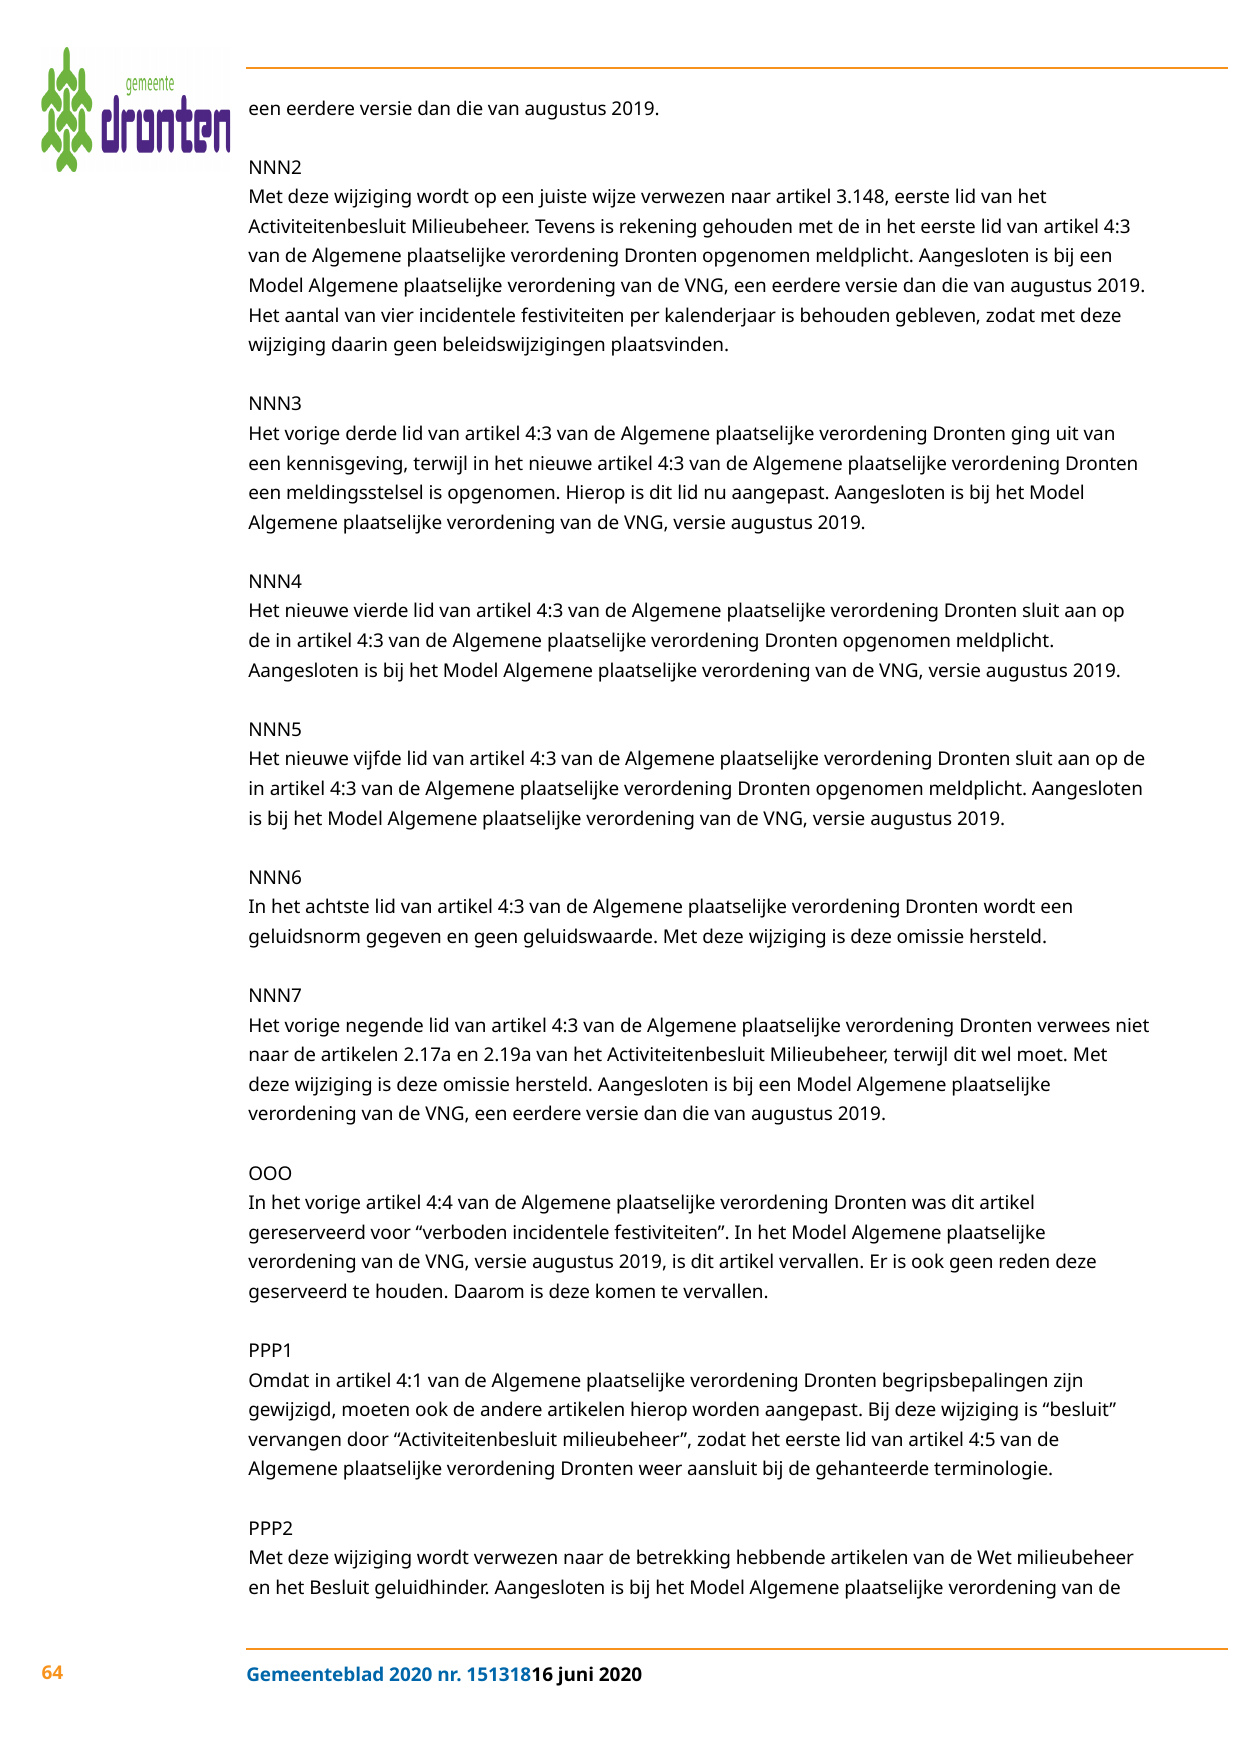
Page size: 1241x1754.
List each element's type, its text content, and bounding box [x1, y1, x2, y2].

text Het nieuwe vijfde lid van artikel 4:3 van de Algemene plaatselijke verordening Dronten sluit aan op de in artikel 4:3 van de Algemene plaatselijke verordening Dronten opgenomen meldplicht. Aangesloten is bij het Model Algemene plaatselijke verordening van de VNG, versie augustus 2019. [248, 746, 1152, 831]
text NNN6 [248, 864, 1152, 890]
text In het vorige artikel 4:4 van de Algemene plaatselijke verordening Dronten was dit artikel gereserveerd voor “verboden incidentele festiviteiten”. In het Model Algemene plaatselijke verordening van de VNG, versie augustus 2019, is dit artikel vervallen. Er is ook geen reden deze geserveerd te houden. Daarom is deze komen te vervallen. [248, 1189, 1152, 1304]
text NNN5 [248, 716, 1152, 742]
text PPP2 [248, 1515, 1152, 1541]
text In het achtste lid van artikel 4:3 van de Algemene plaatselijke verordening Dronten wordt een geluidsnorm gegeven en geen geluidswaarde. Met deze wijziging is deze omissie hersteld. [248, 893, 1152, 949]
picture [41, 47, 231, 172]
text een eerdere versie dan die van augustus 2019. [248, 95, 1152, 121]
text NNN2 [248, 154, 1152, 180]
text NNN4 [248, 568, 1152, 594]
text Met deze wijziging wordt op een juiste wijze verwezen naar artikel 3.148, eerste lid van het Activiteitenbesluit Milieubeheer. Tevens is rekening gehouden met de in het eerste lid van artikel 4:3 van de Algemene plaatselijke verordening Dronten opgenomen meldplicht. Aangesloten is bij een Model Algemene plaatselijke verordening van de VNG, een eerdere versie dan die van augustus 2019. Het aantal van vier incidentele festiviteiten per kalenderjaar is behouden gebleven, zodat met deze wijziging daarin geen beleidswijzigingen plaatsvinden. [248, 183, 1152, 357]
text NNN3 [248, 391, 1152, 416]
text Met deze wijziging wordt verwezen naar de betrekking hebbende artikelen van de Wet milieubeheer en het Besluit geluidhinder. Aangesloten is bij het Model Algemene plaatselijke verordening van de [248, 1544, 1152, 1600]
text NNN7 [248, 982, 1152, 1008]
text PPP1 [248, 1337, 1152, 1363]
text Omdat in artikel 4:1 van de Algemene plaatselijke verordening Dronten begripsbepalingen zijn gewijzigd, moeten ook de andere artikelen hierop worden aangepast. Bij deze wijziging is “besluit” vervangen door “Activiteitenbesluit milieubeheer”, zodat het eerste lid van artikel 4:5 van de Algemene plaatselijke verordening Dronten weer aansluit bij de gehanteerde terminologie. [248, 1367, 1152, 1481]
text Het nieuwe vierde lid van artikel 4:3 van de Algemene plaatselijke verordening Dronten sluit aan op de in artikel 4:3 van de Algemene plaatselijke verordening Dronten opgenomen meldplicht. Aangesloten is bij het Model Algemene plaatselijke verordening van de VNG, versie augustus 2019. [248, 598, 1152, 683]
text Het vorige derde lid van artikel 4:3 van de Algemene plaatselijke verordening Dronten ging uit van een kennisgeving, terwijl in het nieuwe artikel 4:3 van de Algemene plaatselijke verordening Dronten een meldingsstelsel is opgenomen. Hierop is dit lid nu aangepast. Aangesloten is bij het Model Algemene plaatselijke verordening van de VNG, versie augustus 2019. [248, 420, 1152, 535]
text Het vorige negende lid van artikel 4:3 van de Algemene plaatselijke verordening Dronten verwees niet naar de artikelen 2.17a en 2.19a van het Activiteitenbesluit Milieubeheer, terwijl dit wel moet. Met deze wijziging is deze omissie hersteld. Aangesloten is bij een Model Algemene plaatselijke verordening van de VNG, een eerdere versie dan die van augustus 2019. [248, 1012, 1152, 1126]
text OOO [248, 1160, 1152, 1186]
